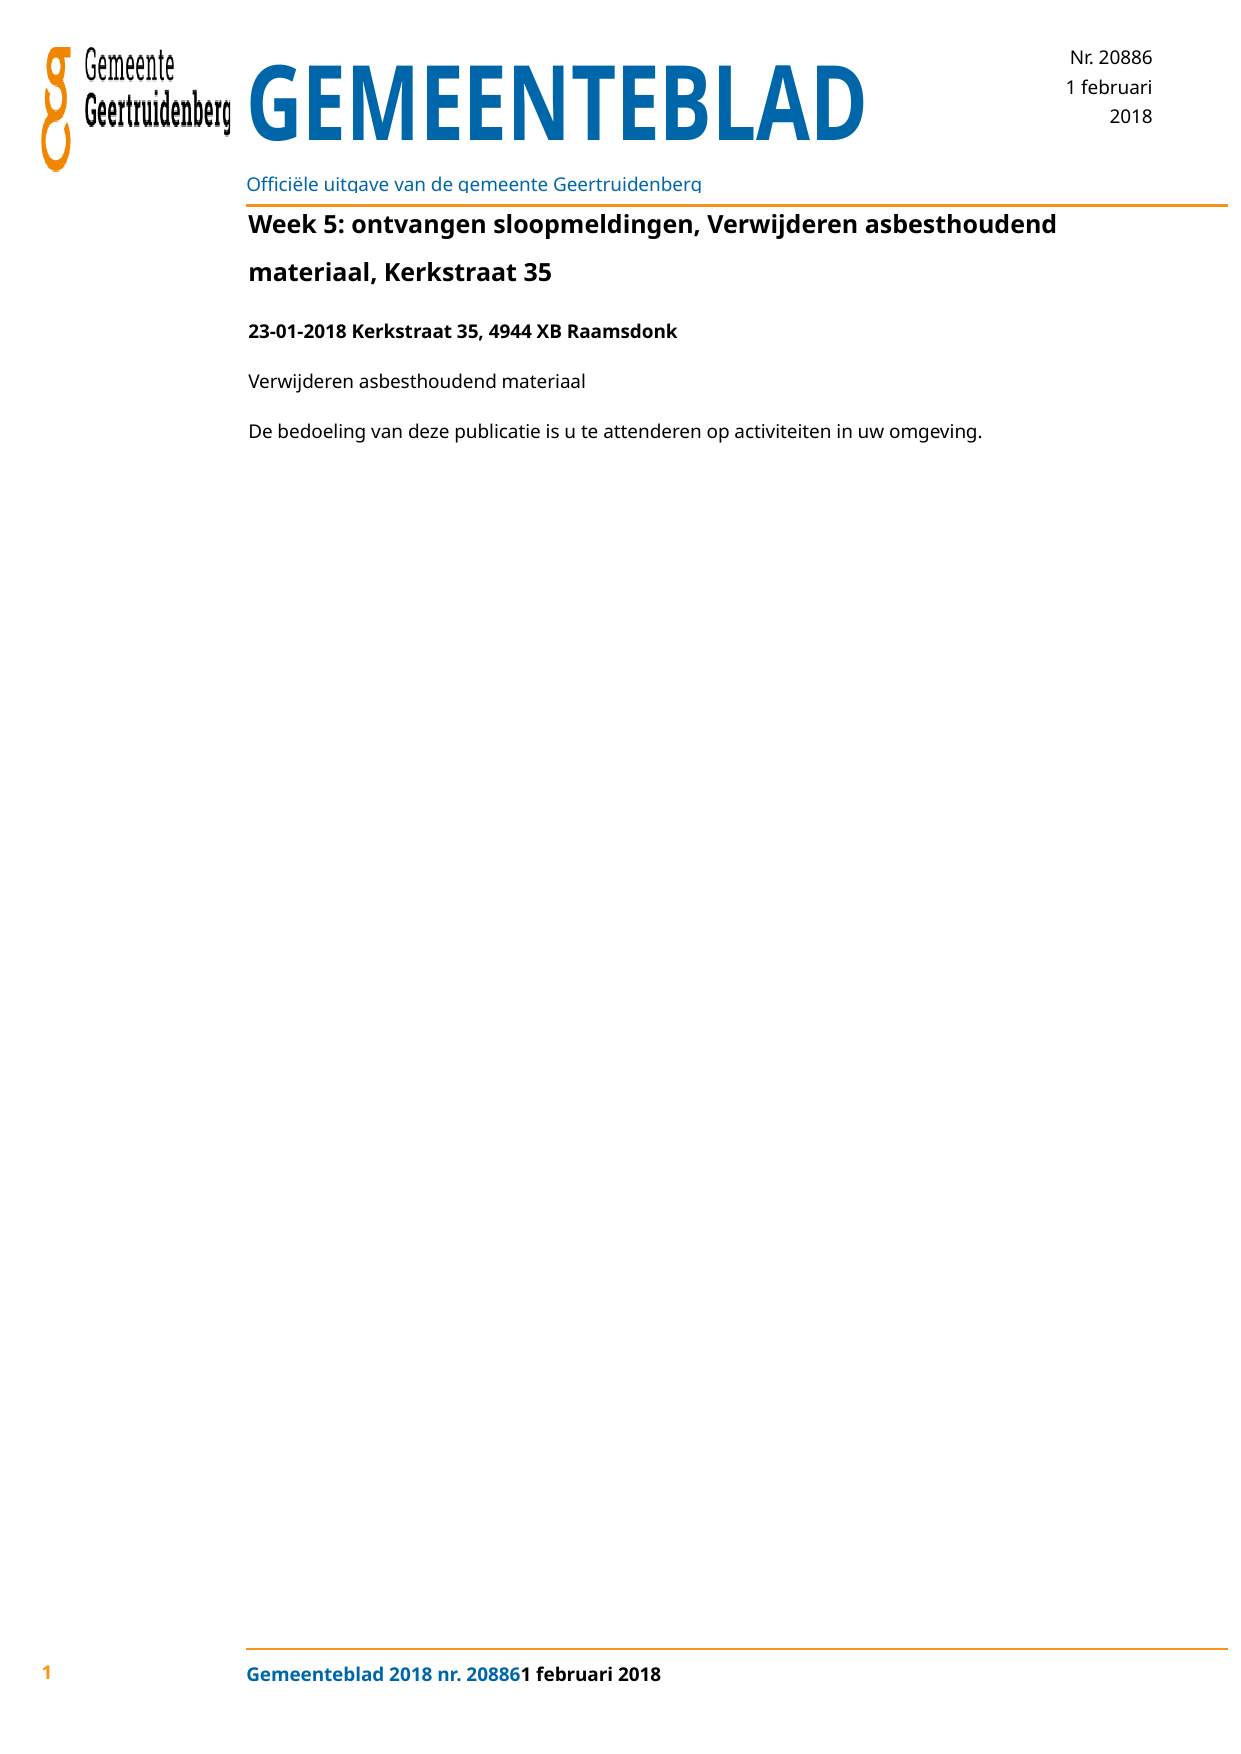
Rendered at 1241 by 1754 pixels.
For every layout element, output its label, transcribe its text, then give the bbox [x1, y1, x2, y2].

text De bedoeling van deze publicatie is u te attenderen op activiteiten in uw omgeving. [248, 419, 1152, 444]
text 23-01-2018 Kerkstraat 35, 4944 XB Raamsdonk [248, 318, 1152, 344]
picture [41, 47, 231, 172]
text Verwijderen asbesthoudend materiaal [248, 368, 1152, 394]
text Week 5: ontvangen sloopmeldingen, Verwijderen asbesthoudend materiaal, Kerkstraat 35 [248, 207, 1152, 288]
